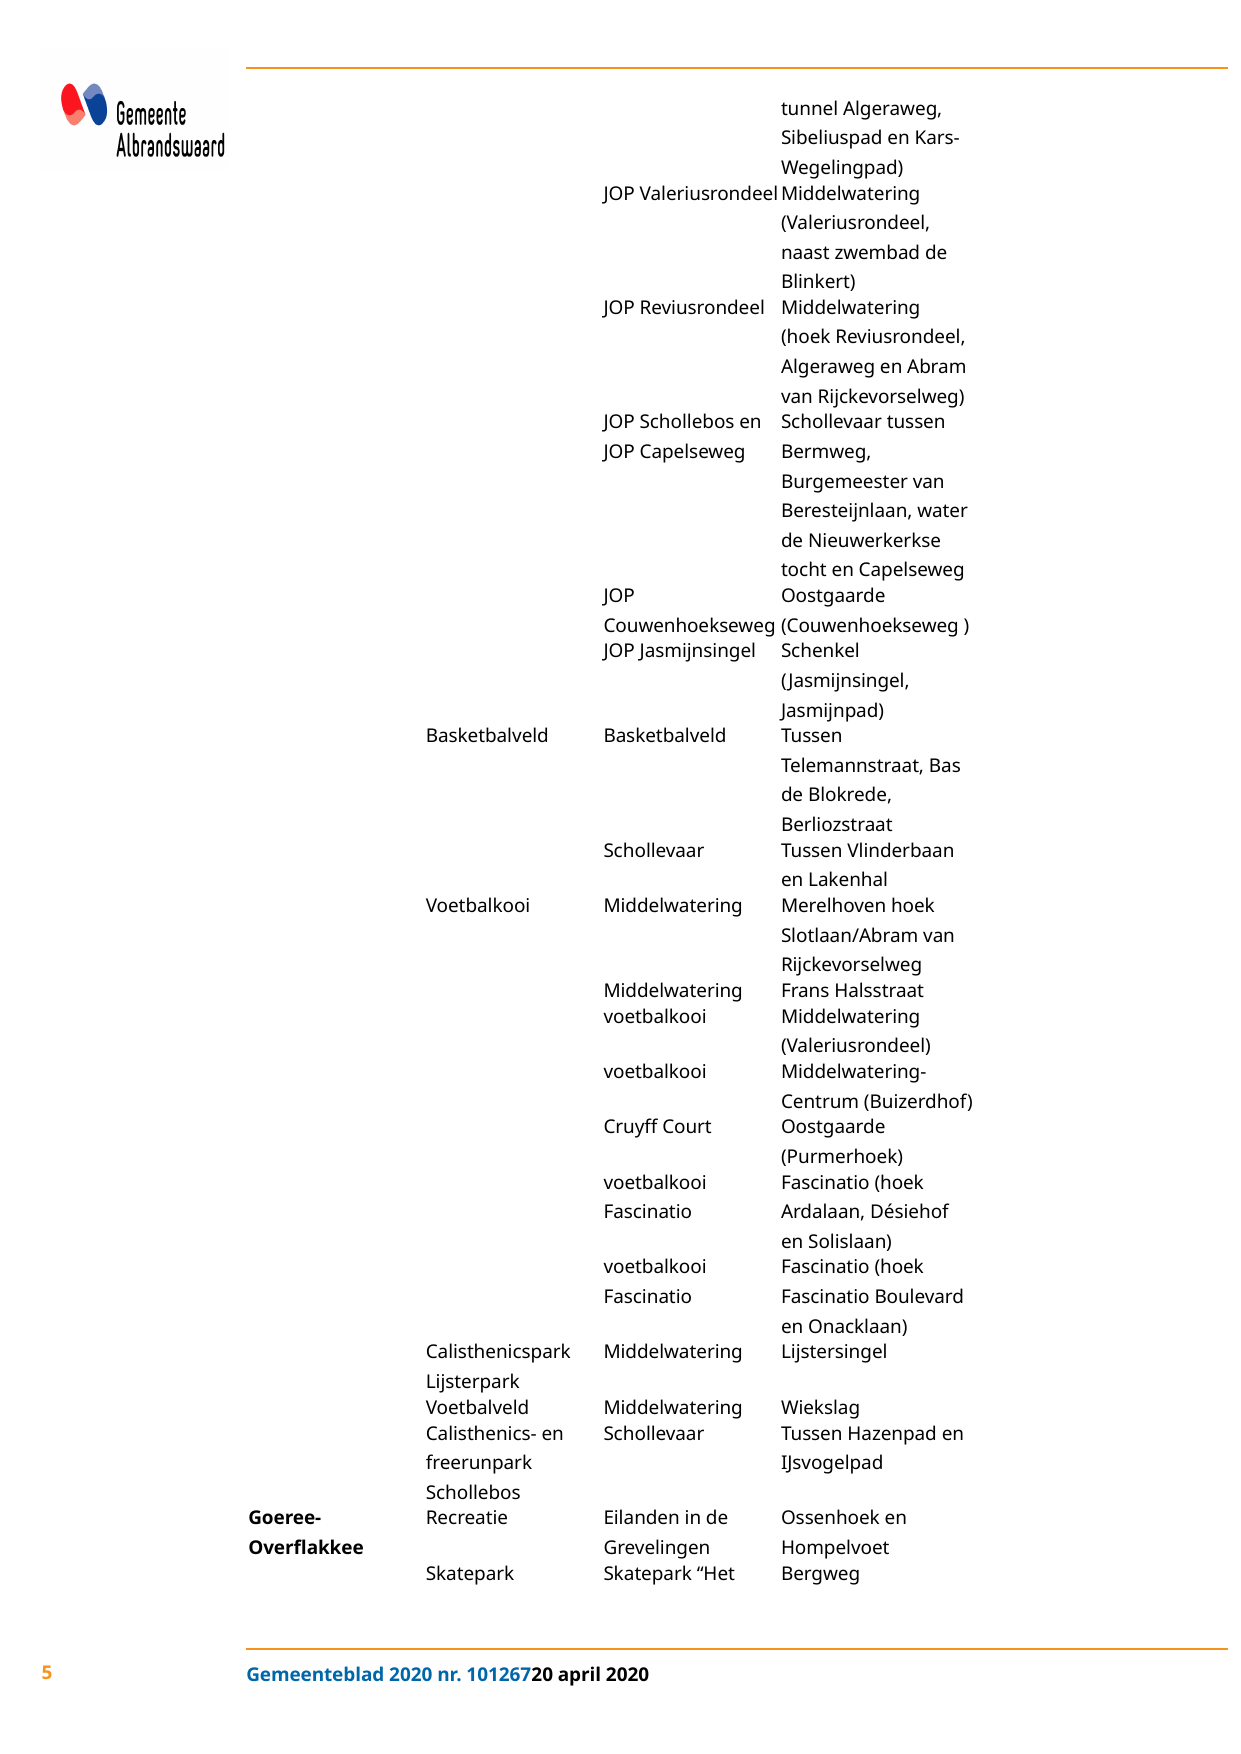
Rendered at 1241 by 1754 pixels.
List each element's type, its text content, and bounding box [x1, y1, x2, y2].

table_cell Tussen Vlinderbaan en Lakenhal [781, 837, 974, 892]
table_cell [974, 638, 1152, 722]
table_cell Middelwatering-Centrum (Buizerdhof) [781, 1058, 974, 1113]
table_cell [974, 1058, 1152, 1113]
table_cell [603, 95, 781, 180]
table_cell Basketbalveld [426, 723, 603, 892]
table_cell Schollevaar tussen Bermweg, Burgemeester van Beresteijnlaan, water de Nieuwerkerkse tocht en Capelseweg [781, 409, 974, 582]
table_cell Voetbalkooi [426, 892, 603, 1339]
table_cell [974, 582, 1152, 638]
table_cell Bergweg [781, 1560, 974, 1586]
table_cell voetbalkooi Fascinatio [603, 1254, 781, 1339]
table_cell Middelwatering [603, 892, 781, 977]
table_cell Frans Halsstraat [781, 977, 974, 1003]
table_cell Recreatie [426, 1505, 603, 1560]
table_cell [974, 1339, 1152, 1394]
table_cell Ossenhoek en Hompelvoet [781, 1505, 974, 1560]
table_cell [974, 892, 1152, 977]
table_cell [974, 95, 1152, 180]
table_cell Wiekslag [781, 1394, 974, 1420]
table_cell voetbalkooi [603, 1003, 781, 1058]
table_cell [974, 180, 1152, 294]
table_cell Middelwatering [603, 1394, 781, 1420]
table_cell Skatepark “Het [603, 1560, 781, 1586]
table_cell Tussen Hazenpad en IJsvogelpad [781, 1420, 974, 1504]
table_cell Middelwatering [603, 977, 781, 1003]
table_cell [974, 1505, 1152, 1560]
table_cell Schenkel (Jasmijnsingel, Jasmijnpad) [781, 638, 974, 722]
table_cell Calisthenicspark Lijsterpark [426, 1339, 603, 1394]
table_cell Goeree-Overflakkee [248, 1505, 426, 1586]
table_cell Schollevaar [603, 1420, 781, 1504]
table_cell Middelwatering (Valeriusrondeel, naast zwembad de Blinkert) [781, 180, 974, 294]
table_cell JOP Valeriusrondeel [603, 180, 781, 294]
table_cell [974, 1420, 1152, 1504]
table_cell Middelwatering (hoek Reviusrondeel, Algeraweg en Abram van Rijckevorselweg) [781, 294, 974, 409]
table_cell voetbalkooi Fascinatio [603, 1169, 781, 1254]
table_cell Basketbalveld [603, 723, 781, 837]
table_cell Calisthenics- en freerunpark Schollebos [426, 1420, 603, 1504]
table_cell Eilanden in de Grevelingen [603, 1505, 781, 1560]
table_cell [974, 1254, 1152, 1339]
table_cell [248, 95, 426, 1504]
picture [41, 47, 231, 172]
table_cell Tussen Telemannstraat, Bas de Blokrede, Berliozstraat [781, 723, 974, 837]
table_cell Fascinatio (hoek Ardalaan, Désiehof en Solislaan) [781, 1169, 974, 1254]
table_cell [974, 837, 1152, 892]
table_cell [974, 294, 1152, 409]
table_cell JOP Reviusrondeel [603, 294, 781, 409]
table_cell JOP Couwenhoekseweg [603, 582, 781, 638]
table_cell Lijstersingel [781, 1339, 974, 1394]
table_cell JOP Schollebos en JOP Capelseweg [603, 409, 781, 582]
table_cell [974, 723, 1152, 837]
table_cell [974, 1169, 1152, 1254]
table_cell [974, 977, 1152, 1003]
table_cell [974, 1394, 1152, 1420]
table_cell Oostgaarde (Purmerhoek) [781, 1114, 974, 1169]
table_cell [974, 409, 1152, 582]
table_cell [426, 95, 603, 722]
table_cell Middelwatering (Valeriusrondeel) [781, 1003, 974, 1058]
table_cell Merelhoven hoek Slotlaan/Abram van Rijckevorselweg [781, 892, 974, 977]
table_cell [974, 1560, 1152, 1586]
table_cell [974, 1003, 1152, 1058]
table_cell Skatepark [426, 1560, 603, 1586]
table_cell tunnel Algeraweg, Sibeliuspad en Kars-Wegelingpad) [781, 95, 974, 180]
table_cell Fascinatio (hoek Fascinatio Boulevard en Onacklaan) [781, 1254, 974, 1339]
table_cell Schollevaar [603, 837, 781, 892]
table_cell [974, 1114, 1152, 1169]
table_cell JOP Jasmijnsingel [603, 638, 781, 722]
table_cell Oostgaarde (Couwenhoekseweg ) [781, 582, 974, 638]
table_cell Voetbalveld [426, 1394, 603, 1420]
table_cell Middelwatering [603, 1339, 781, 1394]
table_cell Cruyff Court [603, 1114, 781, 1169]
table_cell voetbalkooi [603, 1058, 781, 1113]
